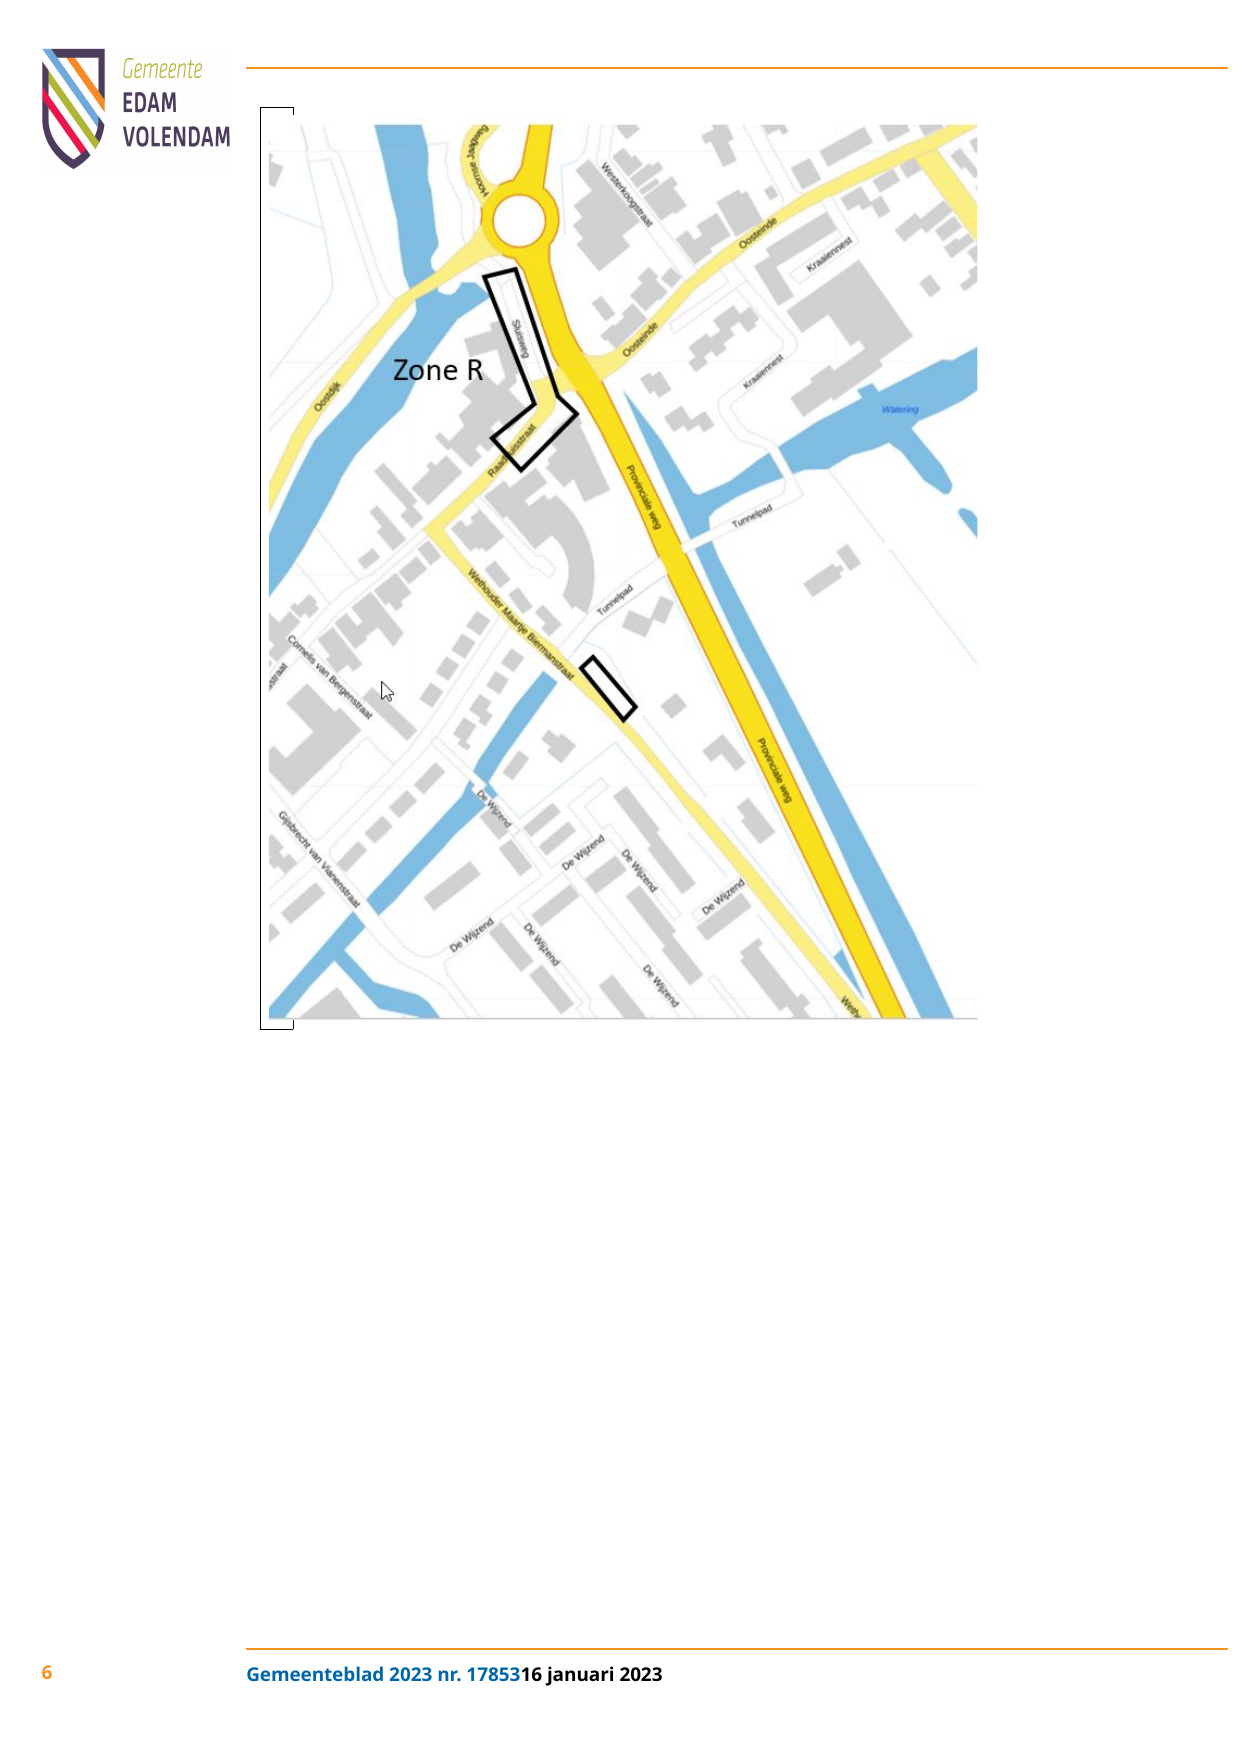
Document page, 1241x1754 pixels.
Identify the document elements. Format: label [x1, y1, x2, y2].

picture [268, 115, 978, 1020]
picture [41, 47, 231, 172]
